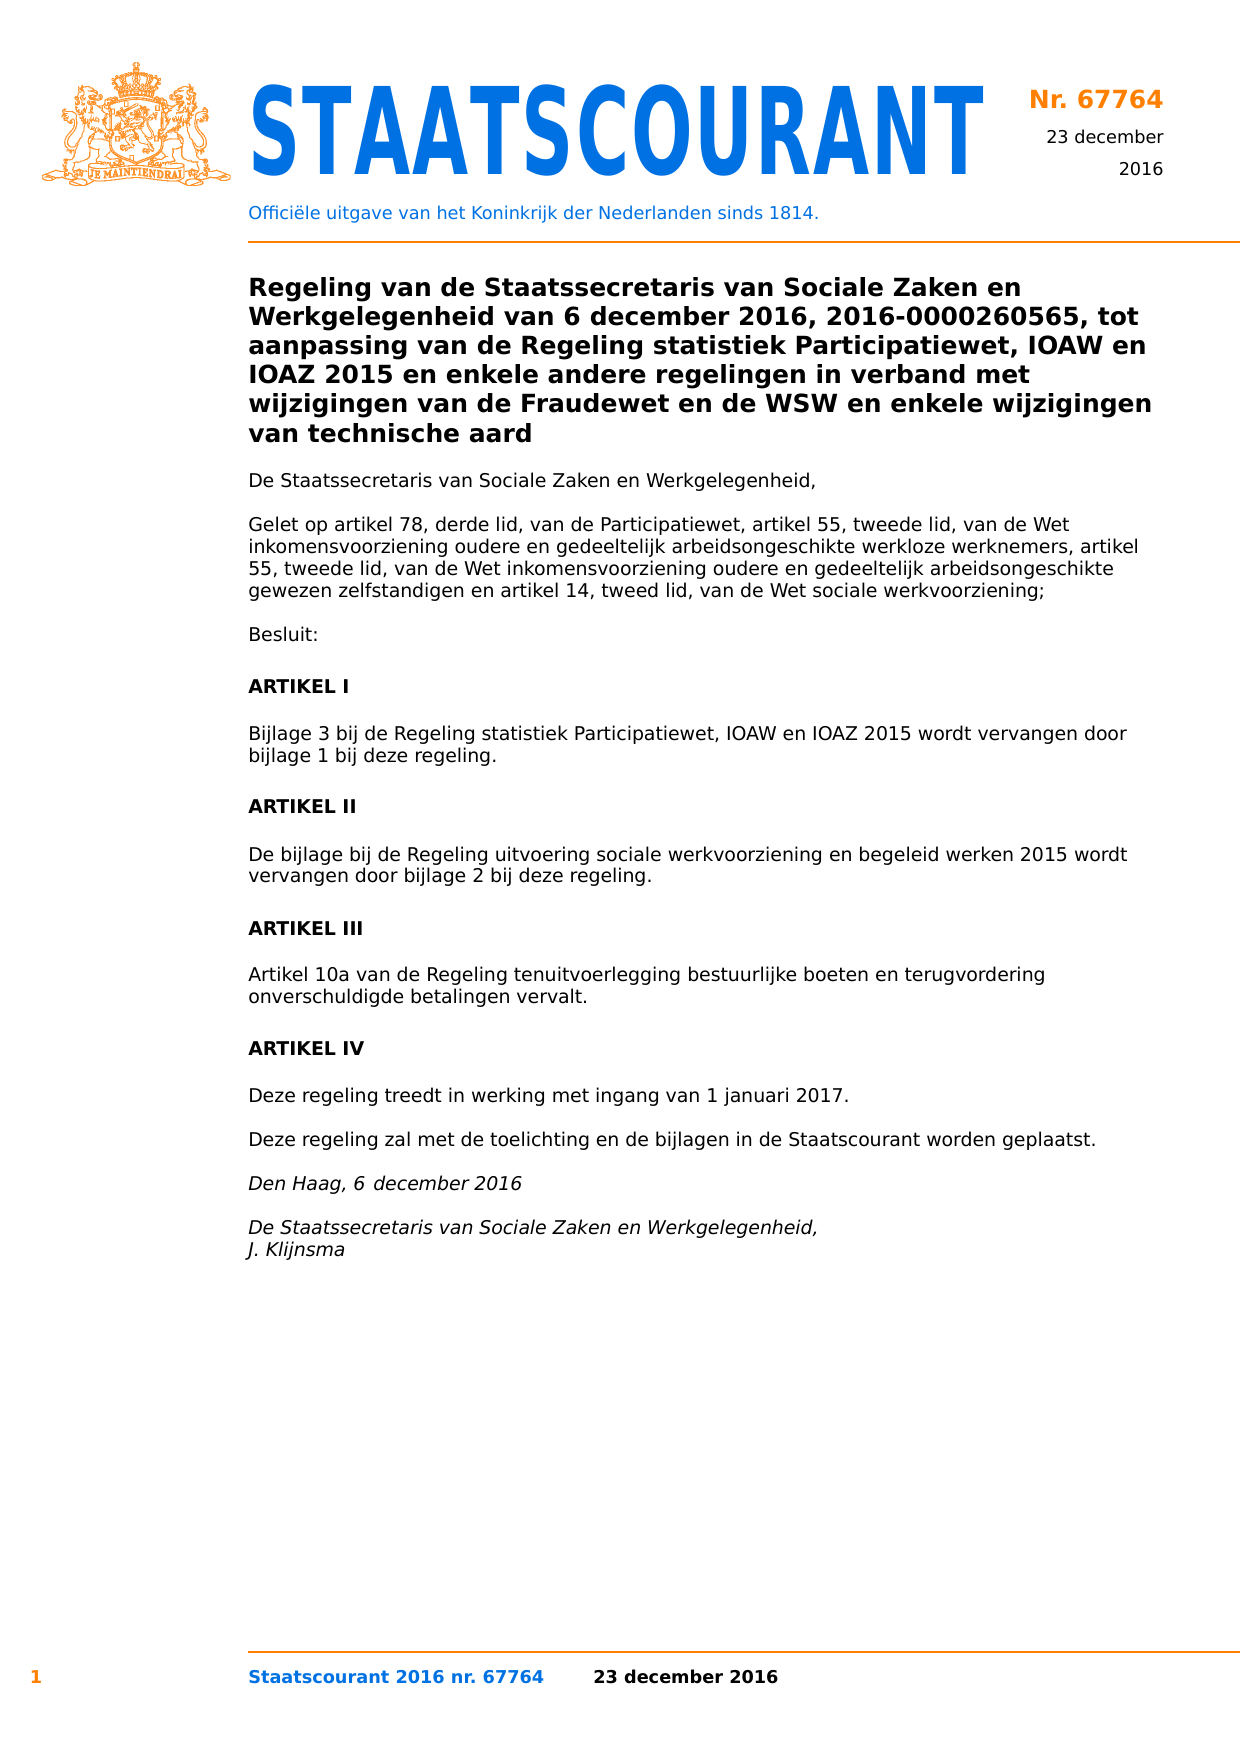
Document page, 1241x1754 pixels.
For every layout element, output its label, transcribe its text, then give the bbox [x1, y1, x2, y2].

table_header [25, 62, 248, 241]
subtitle Regeling van de Staatssecretaris van Sociale Zaken en Werkgelegenheid van 6 december 2016, 2016-0000260565, tot aanpassing van de Regeling statistiek Participatiewet, IOAW en IOAZ 2015 en enkele andere regelingen in verband met wijzigingen van de Fraudewet en de WSW en enkele wijzigingen van technische aard [248, 273, 1163, 448]
text Deze regeling treedt in werking met ingang van 1 januari 2017. [248, 1085, 1163, 1107]
table_cell 2016 [998, 153, 1240, 203]
text Artikel 10a van de Regeling tenuitvoerlegging bestuurlijke boeten en terugvordering onverschuldigde betalingen vervalt. [248, 964, 1163, 1008]
table_cell Officiële uitgave van het Koninkrijk der Nederlanden sinds 1814. [248, 203, 1240, 241]
subtitle ARTIKEL III [248, 917, 1163, 939]
text De bijlage bij de Regeling uitvoering sociale werkvoorziening en begeleid werken 2015 wordt vervangen door bijlage 2 bij deze regeling. [248, 843, 1163, 887]
text Gelet op artikel 78, derde lid, van de Participatiewet, artikel 55, tweede lid, van de Wet inkomensvoorziening oudere en gedeeltelijk arbeidsongeschikte werkloze werknemers, artikel 55, tweede lid, van de Wet inkomensvoorziening oudere en gedeeltelijk arbeidsongeschikte gewezen zelfstandigen en artikel 14, tweed lid, van de Wet sociale werkvoorziening; [248, 514, 1163, 602]
text Bijlage 3 bij de Regeling statistiek Participatiewet, IOAW en IOAZ 2015 wordt vervangen door bijlage 1 bij deze regeling. [248, 722, 1163, 766]
subtitle ARTIKEL IV [248, 1038, 1163, 1060]
text Besluit: [248, 623, 1163, 646]
table_cell 23 december [998, 121, 1240, 153]
subtitle ARTIKEL I [248, 676, 1163, 697]
table_header STAATSCOURANT [248, 62, 998, 203]
subtitle ARTIKEL II [248, 796, 1163, 818]
text De Staatssecretaris van Sociale Zaken en Werkgelegenheid, J. Klijnsma [248, 1217, 1163, 1261]
text De Staatssecretaris van Sociale Zaken en Werkgelegenheid, [248, 470, 1163, 492]
table_header Nr. 67764 [998, 62, 1240, 121]
text Den Haag, 6 december 2016 [248, 1173, 1163, 1195]
picture [41, 62, 231, 186]
text Deze regeling zal met de toelichting en de bijlagen in de Staatscourant worden geplaatst. [248, 1129, 1163, 1151]
